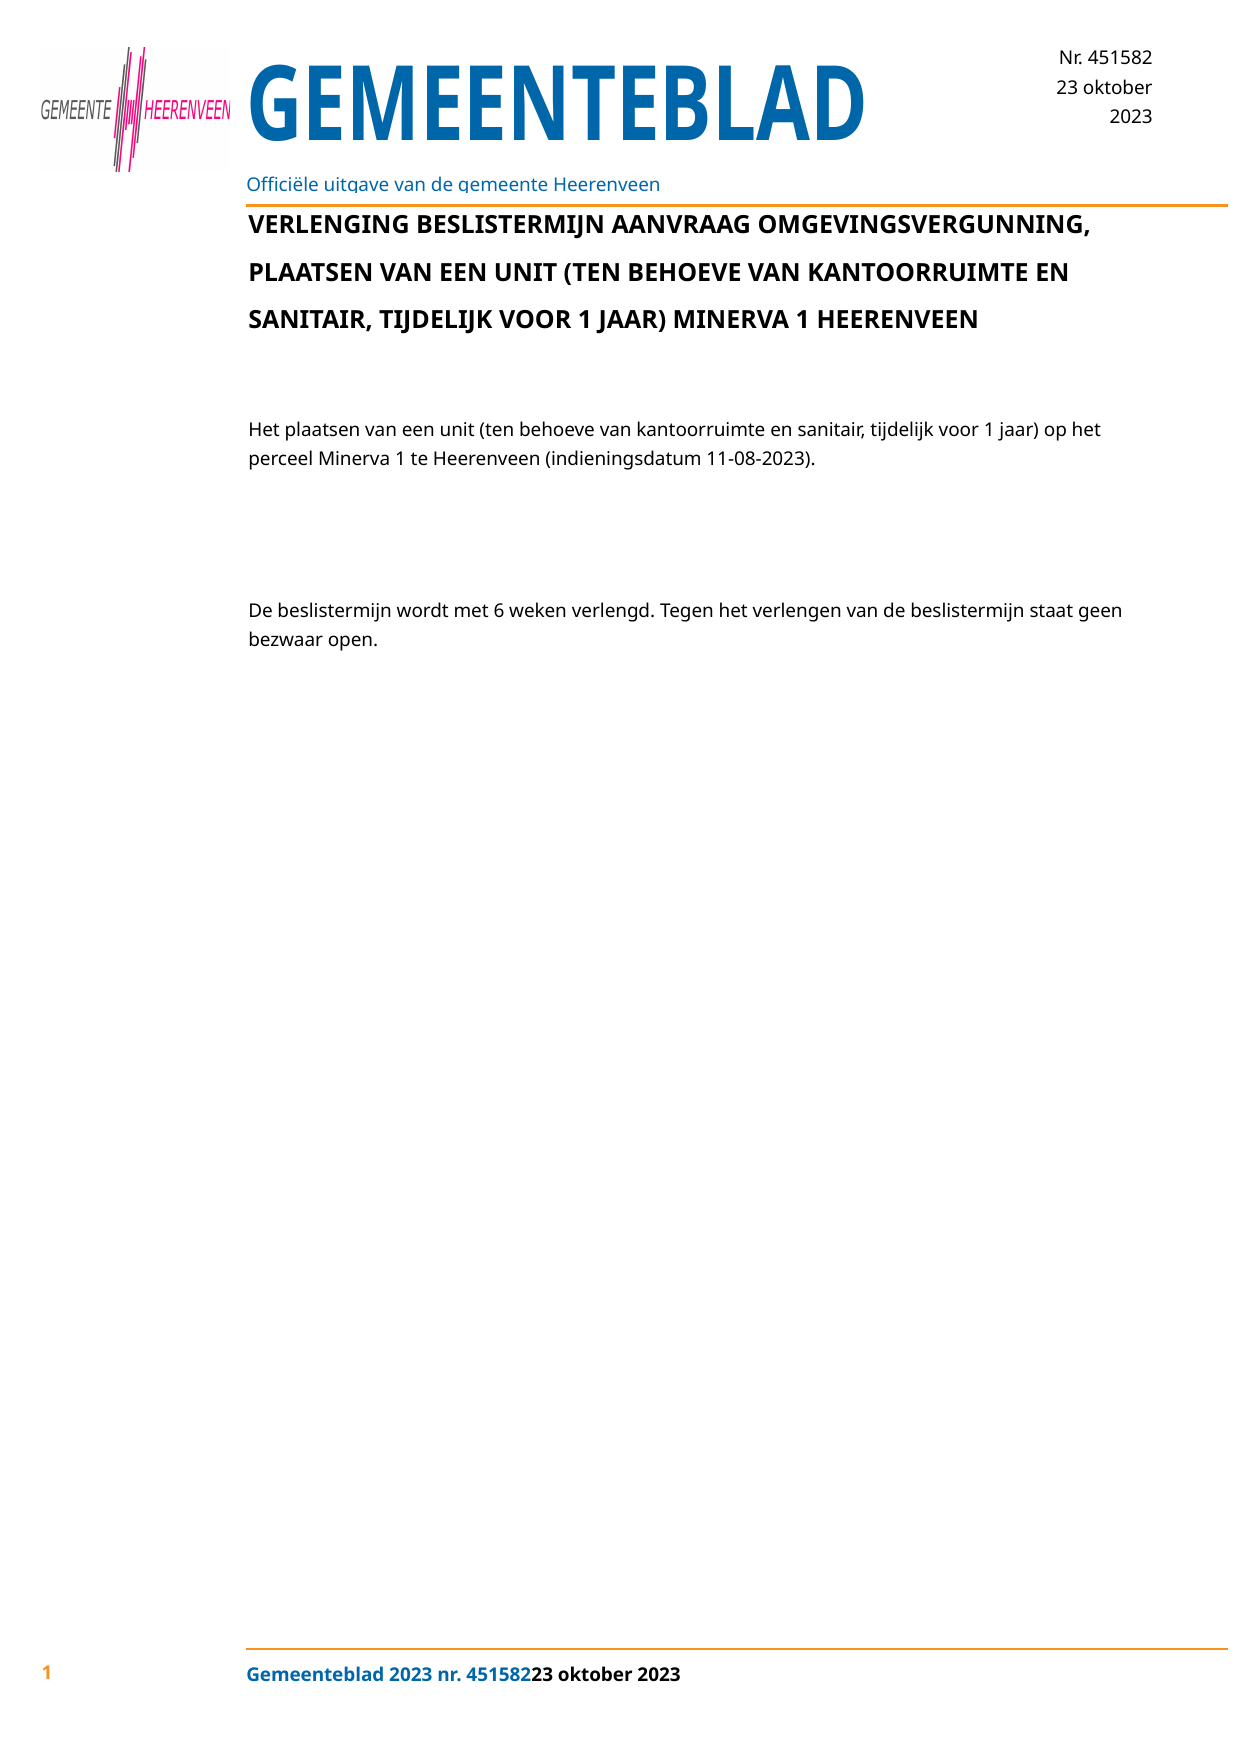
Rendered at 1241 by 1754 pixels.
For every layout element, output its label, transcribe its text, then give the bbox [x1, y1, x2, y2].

text Het plaatsen van een unit (ten behoeve van kantoorruimte en sanitair, tijdelijk voor 1 jaar) op het perceel Minerva 1 te Heerenveen (indieningsdatum 11-08-2023). [248, 416, 1152, 471]
text De beslistermijn wordt met 6 weken verlengd. Tegen het verlengen van de beslistermijn staat geen bezwaar open. [248, 597, 1152, 652]
text VERLENGING BESLISTERMIJN AANVRAAG OMGEVINGSVERGUNNING, PLAATSEN VAN EEN UNIT (TEN BEHOEVE VAN KANTOORRUIMTE EN SANITAIR, TIJDELIJK VOOR 1 JAAR) MINERVA 1 HEERENVEEN [248, 207, 1152, 336]
picture [41, 47, 231, 172]
